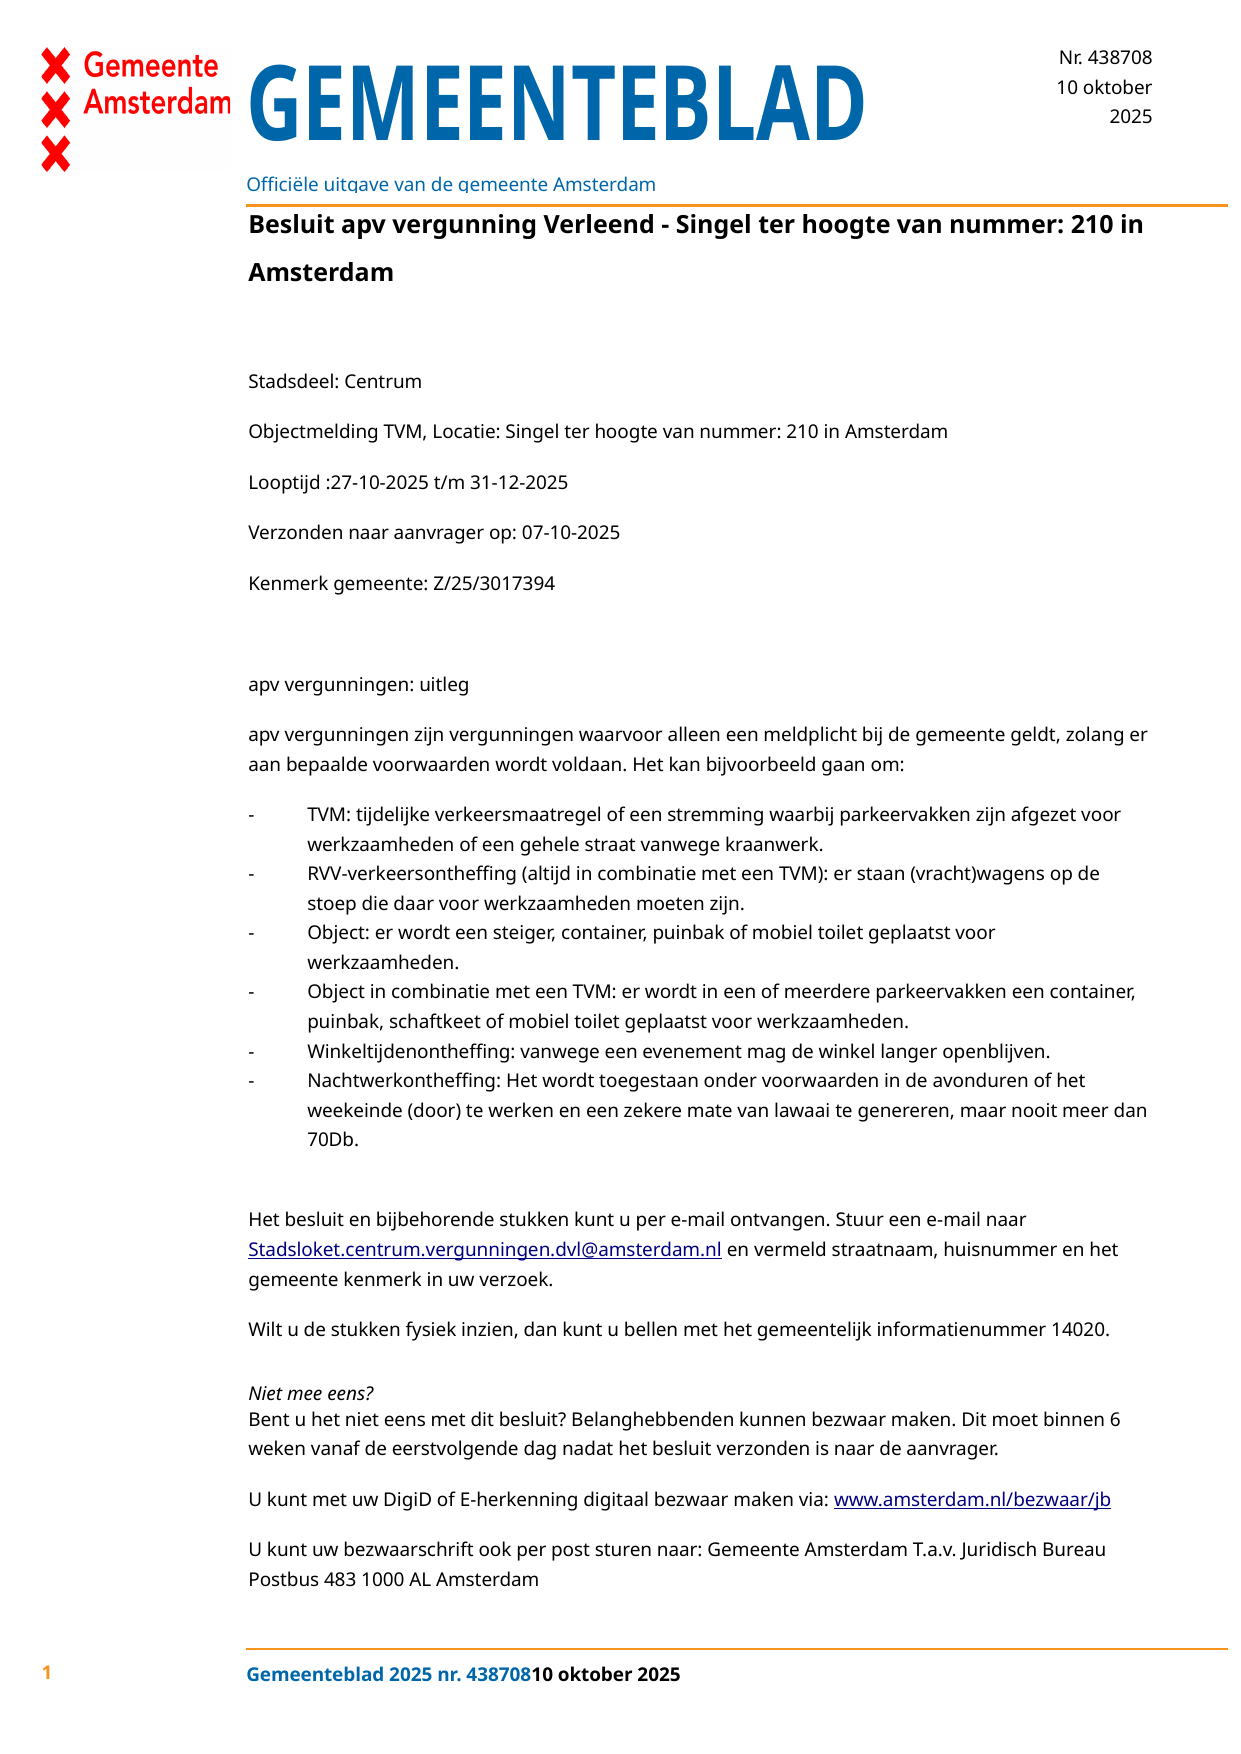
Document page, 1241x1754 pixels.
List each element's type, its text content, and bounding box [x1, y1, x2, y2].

text Looptijd :27-10-2025 t/m 31-12-2025 [248, 469, 1152, 495]
list Nachtwerkontheffing: Het wordt toegestaan onder voorwaarden in de avonduren of het weekeinde (door) te werken en een zekere mate van lawaai te genereren, maar nooit meer dan 70Db. [248, 1067, 1152, 1152]
text U kunt met uw DigiD of E-herkenning digitaal bezwaar maken via: www.amsterdam.nl/bezwaar/jb [248, 1486, 1152, 1512]
picture [41, 47, 231, 172]
list Winkeltijdenontheffing: vanwege een evenement mag de winkel langer openblijven. [248, 1038, 1152, 1064]
list RVV-verkeersontheffing (altijd in combinatie met een TVM): er staan (vracht)wagens op de stoep die daar voor werkzaamheden moeten zijn. [248, 860, 1152, 916]
text Het besluit en bijbehorende stukken kunt u per e-mail ontvangen. Stuur een e-mail naar Stadsloket.centrum.vergunningen.dvl@amsterdam.nl en vermeld straatnaam, huisnummer en het gemeente kenmerk in uw verzoek. [248, 1207, 1152, 1292]
text Verzonden naar aanvrager op: 07-10-2025 [248, 519, 1152, 545]
list Object in combinatie met een TVM: er wordt in een of meerdere parkeervakken een container, puinbak, schaftkeet of mobiel toilet geplaatst voor werkzaamheden. [248, 979, 1152, 1034]
text apv vergunningen zijn vergunningen waarvoor alleen een meldplicht bij de gemeente geldt, zolang er aan bepaalde voorwaarden wordt voldaan. Het kan bijvoorbeeld gaan om: [248, 721, 1152, 777]
text apv vergunningen: uitleg [248, 671, 1152, 697]
list TVM: tijdelijke verkeersmaatregel of een stremming waarbij parkeervakken zijn afgezet voor werkzaamheden of een gehele straat vanwege kraanwerk. [248, 801, 1152, 857]
text Wilt u de stukken fysiek inzien, dan kunt u bellen met het gemeentelijk informatienummer 14020. [248, 1316, 1152, 1342]
text Stadsdeel: Centrum [248, 368, 1152, 394]
text Kenmerk gemeente: Z/25/3017394 [248, 570, 1152, 596]
text Objectmelding TVM, Locatie: Singel ter hoogte van nummer: 210 in Amsterdam [248, 419, 1152, 444]
text U kunt uw bezwaarschrift ook per post sturen naar: Gemeente Amsterdam T.a.v. Juridisch Bureau Postbus 483 1000 AL Amsterdam [248, 1536, 1152, 1592]
text Bent u het niet eens met dit besluit? Belanghebbenden kunnen bezwaar maken. Dit moet binnen 6 weken vanaf de eerstvolgende dag nadat het besluit verzonden is naar de aanvrager. [248, 1406, 1152, 1461]
list Object: er wordt een steiger, container, puinbak of mobiel toilet geplaatst voor werkzaamheden. [248, 919, 1152, 975]
text Besluit apv vergunning Verleend - Singel ter hoogte van nummer: 210 in Amsterdam [248, 207, 1152, 288]
text Niet mee eens? [248, 1380, 1152, 1406]
